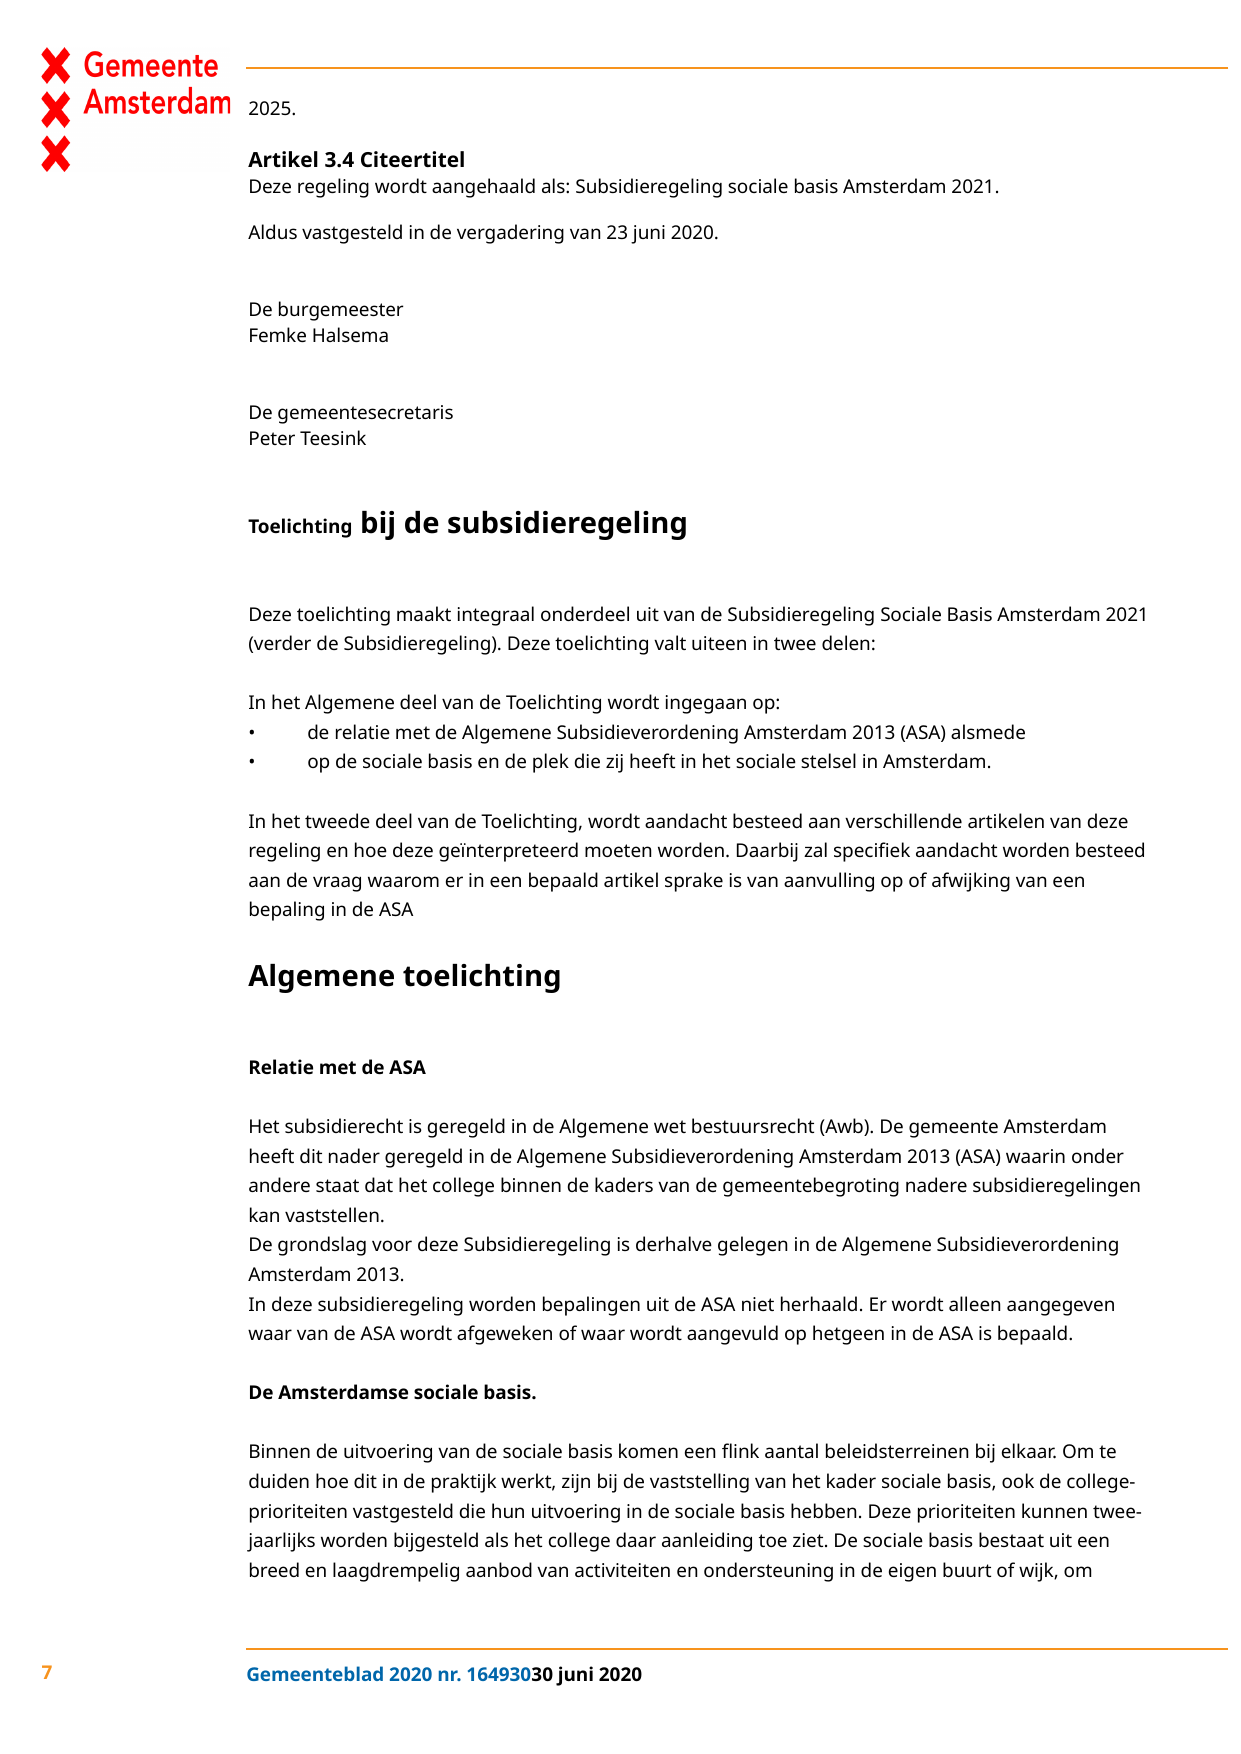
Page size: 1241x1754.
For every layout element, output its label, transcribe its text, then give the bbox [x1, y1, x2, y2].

text De grondslag voor deze Subsidieregeling is derhalve gelegen in de Algemene Subsidieverordening Amsterdam 2013. [248, 1232, 1152, 1287]
list de relatie met de Algemene Subsidieverordening Amsterdam 2013 (ASA) alsmede [248, 719, 1152, 745]
text In deze subsidieregeling worden bepalingen uit de ASA niet herhaald. Er wordt alleen aangegeven waar van de ASA wordt afgeweken of waar wordt aangevuld op hetgeen in de ASA is bepaald. [248, 1291, 1152, 1346]
text Femke Halsema [248, 322, 1152, 348]
text Aldus vastgesteld in de vergadering van 23 juni 2020. [248, 219, 1152, 245]
text Deze toelichting maakt integraal onderdeel uit van de Subsidieregeling Sociale Basis Amsterdam 2021 (verder de Subsidieregeling). Deze toelichting valt uiteen in twee delen: [248, 601, 1152, 656]
text In het Algemene deel van de Toelichting wordt ingegaan op: [248, 689, 1152, 715]
text Binnen de uitvoering van de sociale basis komen een flink aantal beleidsterreinen bij elkaar. Om te duiden hoe dit in de praktijk werkt, zijn bij de vaststelling van het kader sociale basis, ook de college-prioriteiten vastgesteld die hun uitvoering in de sociale basis hebben. Deze prioriteiten kunnen twee-jaarlijks worden bijgesteld als het college daar aanleiding toe ziet. De sociale basis bestaat uit een breed en laagdrempelig aanbod van activiteiten en ondersteuning in de eigen buurt of wijk, om [248, 1439, 1152, 1583]
text Peter Teesink [248, 425, 1152, 451]
text In het tweede deel van de Toelichting, wordt aandacht besteed aan verschillende artikelen van deze regeling en hoe deze geïnterpreteerd moeten worden. Daarbij zal specifiek aandacht worden besteed aan de vraag waarom er in een bepaald artikel sprake is van aanvulling op of afwijking van een bepaling in de ASA [248, 808, 1152, 922]
text Het subsidierecht is geregeld in de Algemene wet bestuursrecht (Awb). De gemeente Amsterdam heeft dit nader geregeld in de Algemene Subsidieverordening Amsterdam 2013 (ASA) waarin onder andere staat dat het college binnen de kaders van de gemeentebegroting nadere subsidieregelingen kan vaststellen. [248, 1113, 1152, 1228]
text Deze regeling wordt aangehaald als: Subsidieregeling sociale basis Amsterdam 2021. [248, 174, 1152, 199]
list op de sociale basis en de plek die zij heeft in het sociale stelsel in Amsterdam. [248, 749, 1152, 774]
picture [41, 47, 231, 172]
text Relatie met de ASA [248, 1054, 1152, 1080]
text 2025. [248, 95, 1152, 121]
text Toelichting bij de subsidieregeling [248, 502, 1152, 542]
text Artikel 3.4 Citeertitel [248, 145, 1152, 174]
text De Amsterdamse sociale basis. [248, 1379, 1152, 1405]
text De burgemeester [248, 296, 1152, 322]
text Algemene toelichting [248, 956, 1152, 995]
text De gemeentesecretaris [248, 399, 1152, 425]
